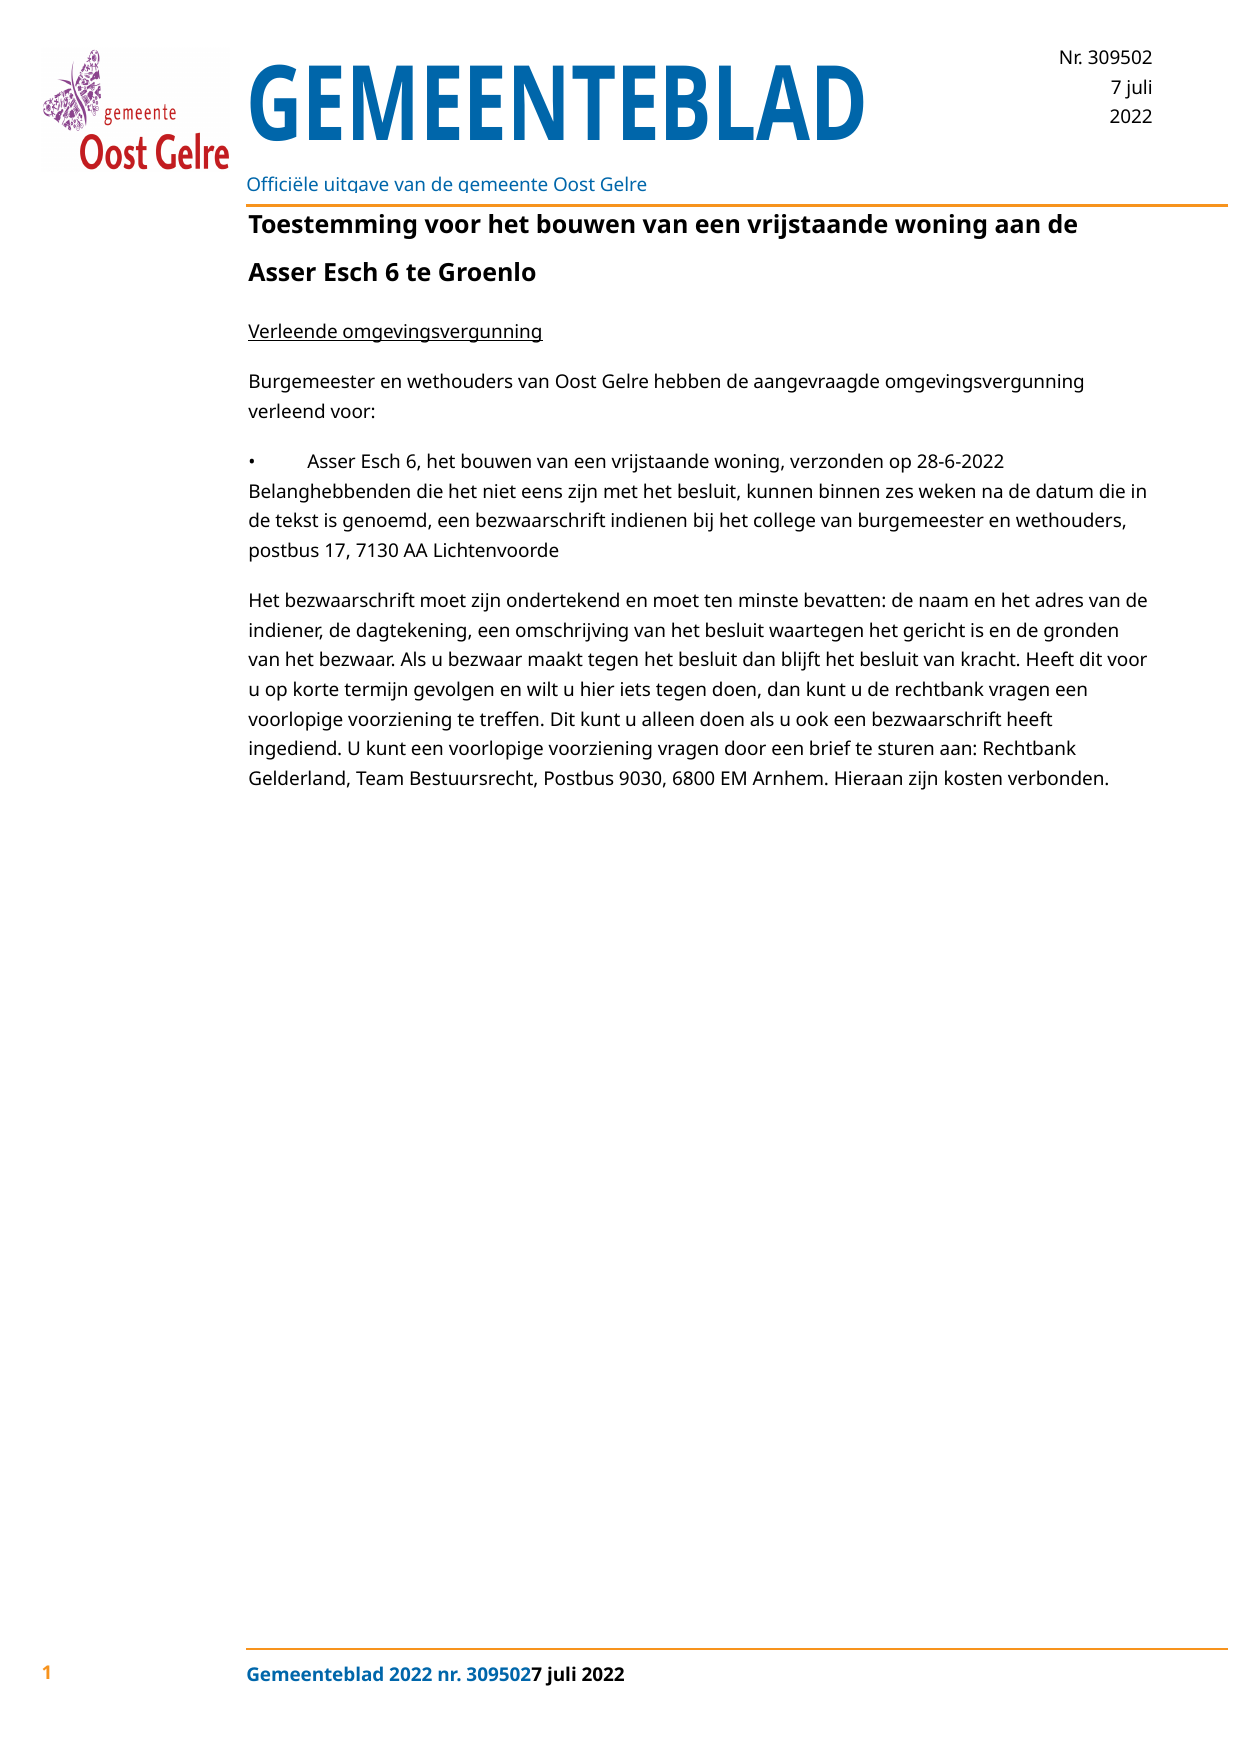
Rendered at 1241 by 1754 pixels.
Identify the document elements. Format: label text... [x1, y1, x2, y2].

picture [41, 47, 231, 172]
text Het bezwaarschrift moet zijn ondertekend en moet ten minste bevatten: de naam en het adres van de indiener, de dagtekening, een omschrijving van het besluit waartegen het gericht is en de gronden van het bezwaar. Als u bezwaar maakt tegen het besluit dan blijft het besluit van kracht. Heeft dit voor u op korte termijn gevolgen en wilt u hier iets tegen doen, dan kunt u de rechtbank vragen een voorlopige voorziening te treffen. Dit kunt u alleen doen als u ook een bezwaarschrift heeft ingediend. U kunt een voorlopige voorziening vragen door een brief te sturen aan: Rechtbank Gelderland, Team Bestuursrecht, Postbus 9030, 6800 EM Arnhem. Hieraan zijn kosten verbonden. [248, 587, 1152, 791]
list Asser Esch 6, het bouwen van een vrijstaande woning, verzonden op 28-6-2022 [248, 448, 1152, 474]
text Burgemeester en wethouders van Oost Gelre hebben de aangevraagde omgevingsvergunning verleend voor: [248, 368, 1152, 424]
text Verleende omgevingsvergunning [248, 318, 1152, 344]
text Toestemming voor het bouwen van een vrijstaande woning aan de Asser Esch 6 te Groenlo [248, 207, 1152, 288]
text Belanghebbenden die het niet eens zijn met het besluit, kunnen binnen zes weken na de datum die in de tekst is genoemd, een bezwaarschrift indienen bij het college van burgemeester en wethouders, postbus 17, 7130 AA Lichtenvoorde [248, 478, 1152, 563]
